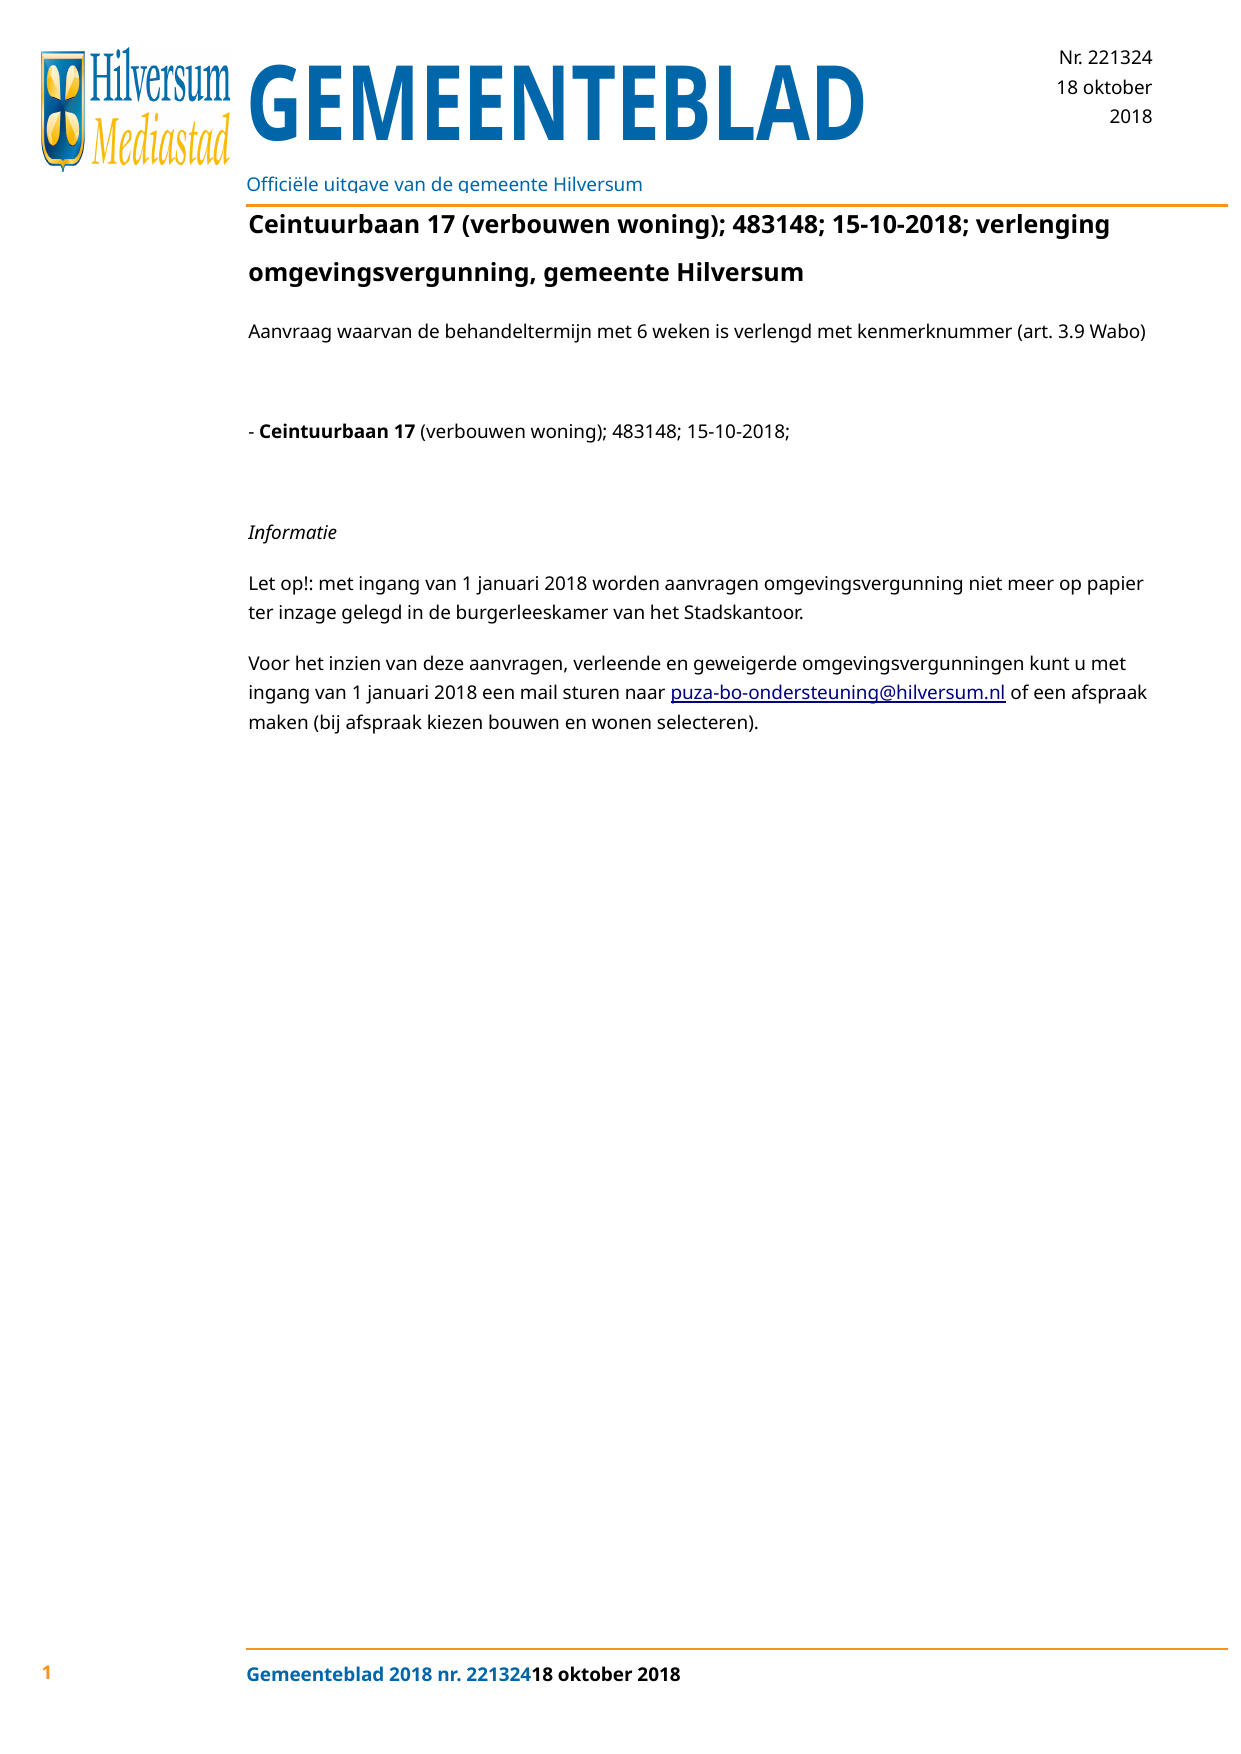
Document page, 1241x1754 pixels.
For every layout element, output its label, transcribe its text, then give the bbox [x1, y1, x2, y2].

picture [41, 47, 231, 172]
text Let op!: met ingang van 1 januari 2018 worden aanvragen omgevingsvergunning niet meer op papier ter inzage gelegd in de burgerleeskamer van het Stadskantoor. [248, 570, 1152, 625]
text Aanvraag waarvan de behandeltermijn met 6 weken is verlengd met kenmerknummer (art. 3.9 Wabo) [248, 318, 1152, 344]
text - Ceintuurbaan 17 (verbouwen woning); 483148; 15-10-2018; [248, 419, 1152, 444]
text Voor het inzien van deze aanvragen, verleende en geweigerde omgevingsvergunningen kunt u met ingang van 1 januari 2018 een mail sturen naar puza-bo-ondersteuning@hilversum.nl of een afspraak maken (bij afspraak kiezen bouwen en wonen selecteren). [248, 650, 1152, 735]
text Informatie [248, 519, 1152, 545]
text Ceintuurbaan 17 (verbouwen woning); 483148; 15-10-2018; verlenging omgevingsvergunning, gemeente Hilversum [248, 207, 1152, 288]
